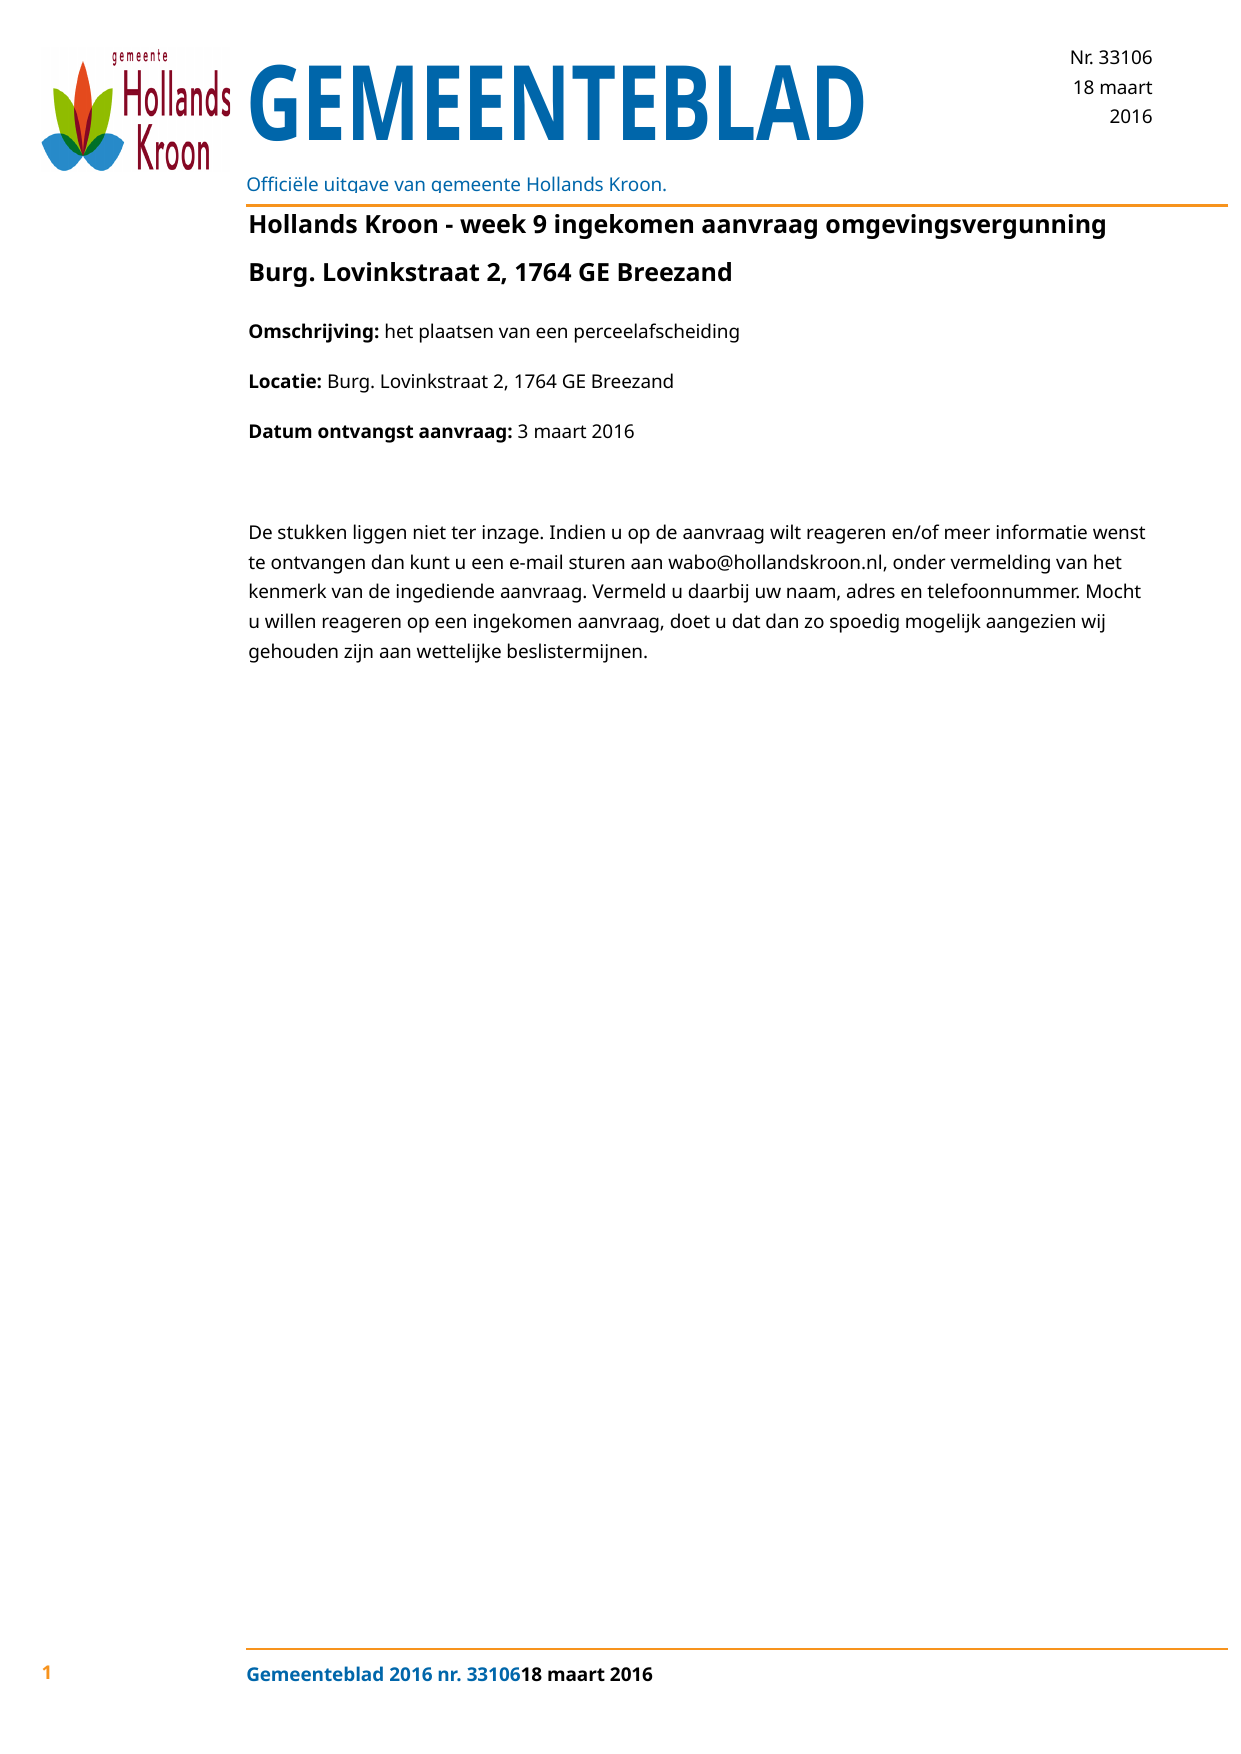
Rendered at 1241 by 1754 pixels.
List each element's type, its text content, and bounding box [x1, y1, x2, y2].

picture [41, 47, 231, 172]
text De stukken liggen niet ter inzage. Indien u op de aanvraag wilt reageren en/of meer informatie wenst te ontvangen dan kunt u een e-mail sturen aan wabo@hollandskroon.nl, onder vermelding van het kenmerk van de ingediende aanvraag. Vermeld u daarbij uw naam, adres en telefoonnummer. Mocht u willen reageren op een ingekomen aanvraag, doet u dat dan zo spoedig mogelijk aangezien wij gehouden zijn aan wettelijke beslistermijnen. [248, 519, 1152, 664]
text Omschrijving: het plaatsen van een perceelafscheiding [248, 318, 1152, 344]
text Datum ontvangst aanvraag: 3 maart 2016 [248, 419, 1152, 444]
text Hollands Kroon - week 9 ingekomen aanvraag omgevingsvergunning Burg. Lovinkstraat 2, 1764 GE Breezand [248, 207, 1152, 288]
text Locatie: Burg. Lovinkstraat 2, 1764 GE Breezand [248, 368, 1152, 394]
